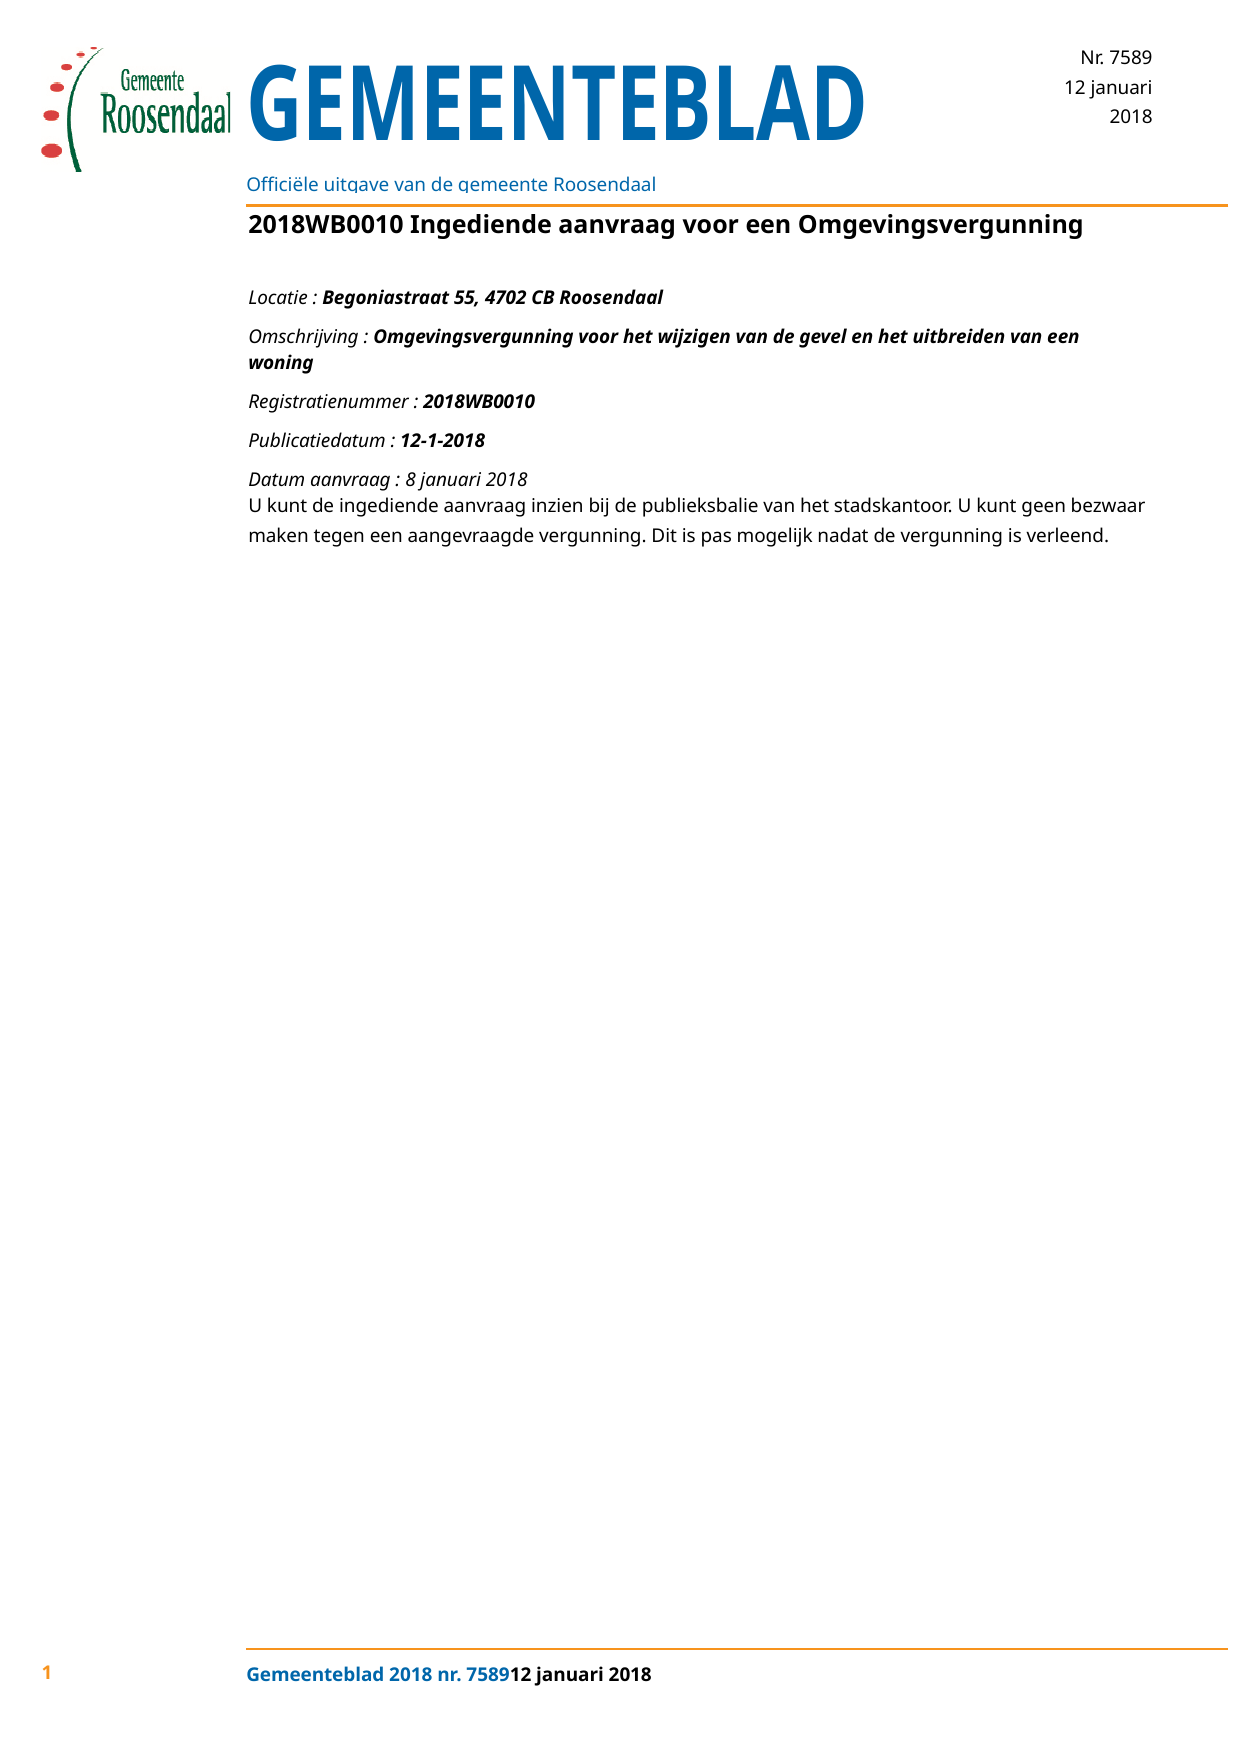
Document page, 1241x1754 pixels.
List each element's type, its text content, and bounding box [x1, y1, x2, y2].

text Omschrijving : Omgevingsvergunning voor het wijzigen van de gevel en het uitbreiden van een woning [248, 323, 1152, 374]
text 2018WB0010 Ingediende aanvraag voor een Omgevingsvergunning [248, 207, 1152, 241]
text Publicatiedatum : 12-1-2018 [248, 427, 1152, 453]
text Locatie : Begoniastraat 55, 4702 CB Roosendaal [248, 284, 1152, 309]
text Datum aanvraag : 8 januari 2018 [248, 467, 1152, 492]
text Registratienummer : 2018WB0010 [248, 388, 1152, 414]
text U kunt de ingediende aanvraag inzien bij de publieksbalie van het stadskantoor. U kunt geen bezwaar maken tegen een aangevraagde vergunning. Dit is pas mogelijk nadat de vergunning is verleend. [248, 492, 1152, 548]
picture [41, 47, 231, 172]
